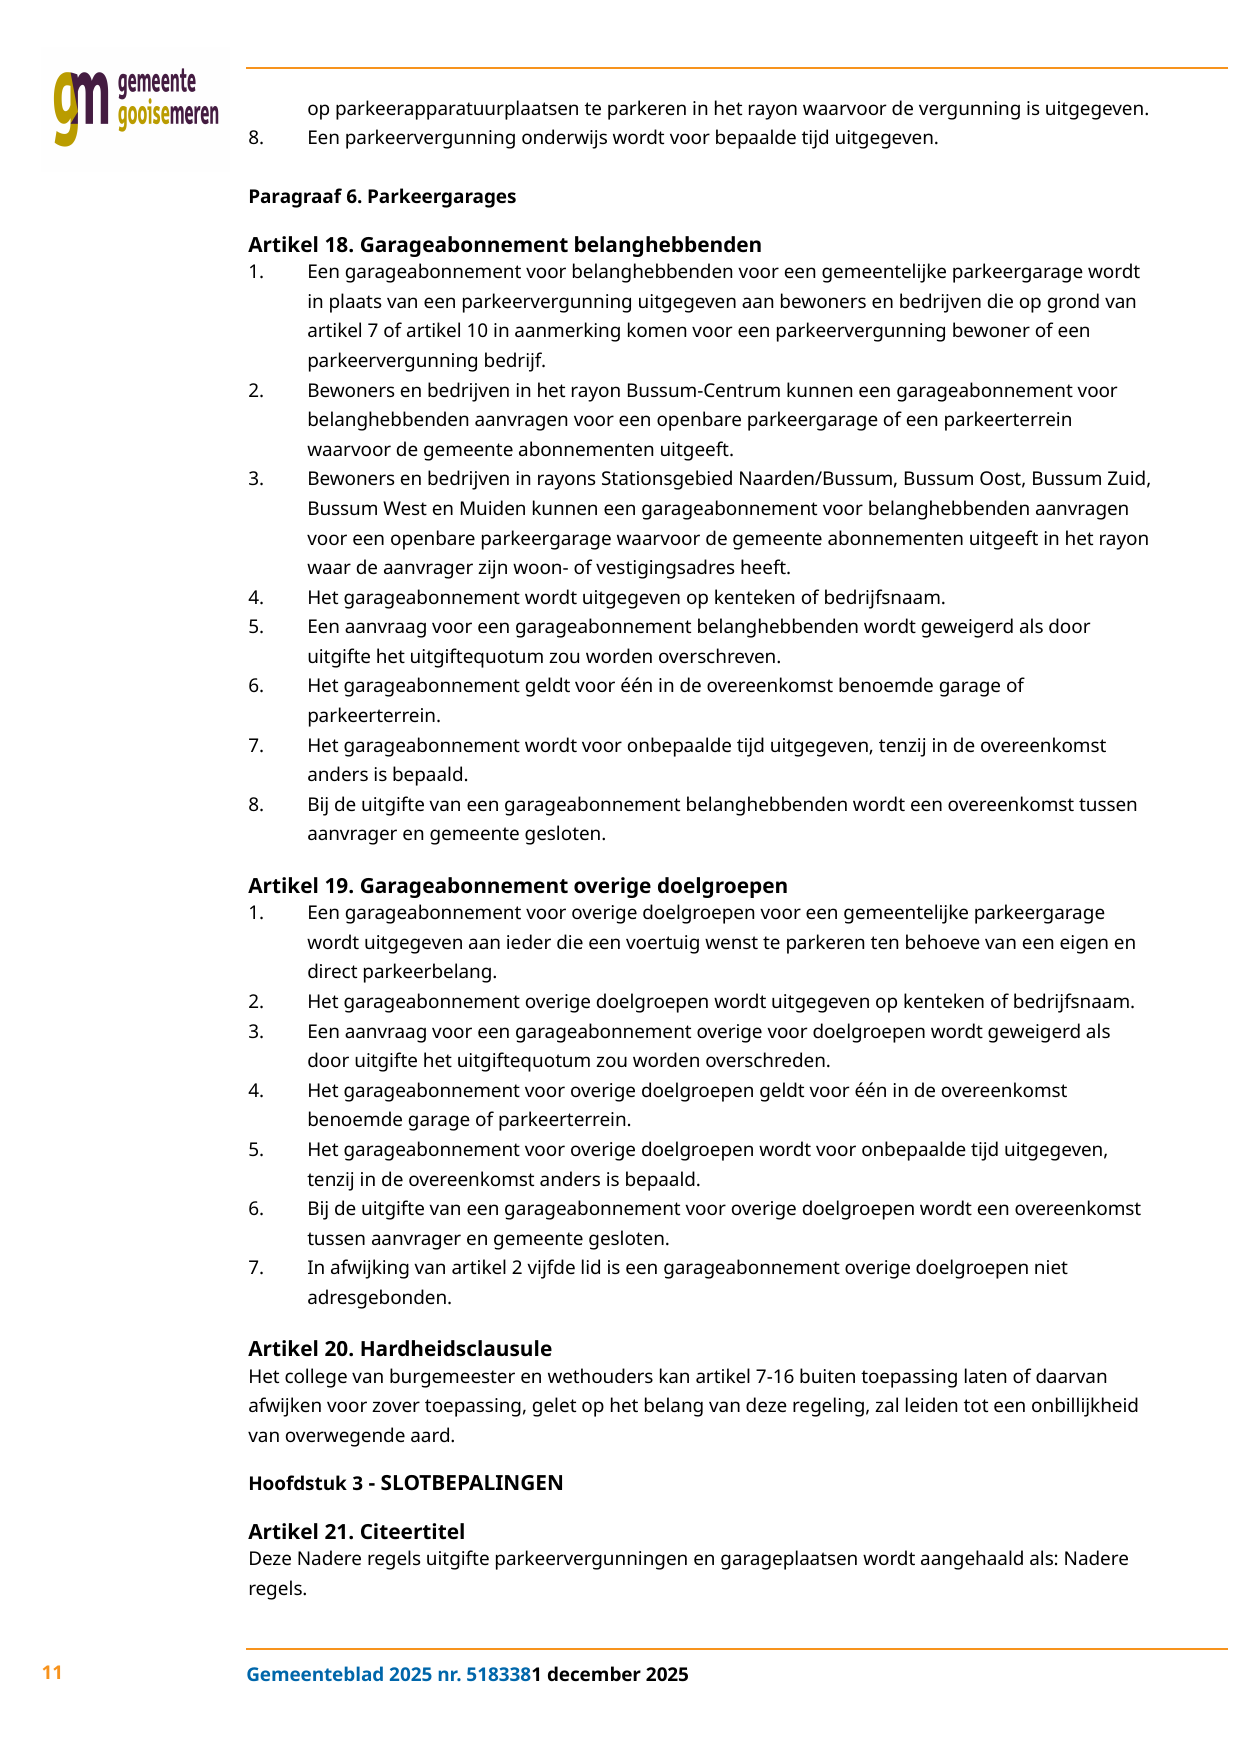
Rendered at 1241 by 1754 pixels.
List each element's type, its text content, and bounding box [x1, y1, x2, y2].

text Artikel 18. Garageabonnement belanghebbenden [248, 230, 1152, 258]
text Paragraaf 6. Parkeergarages [248, 183, 1152, 209]
list In afwijking van artikel 2 vijfde lid is een garageabonnement overige doelgroepen niet adresgebonden. [248, 1254, 1152, 1310]
list Het garageabonnement voor overige doelgroepen geldt voor één in de overeenkomst benoemde garage of parkeerterrein. [248, 1077, 1152, 1132]
text Artikel 19. Garageabonnement overige doelgroepen [248, 871, 1152, 899]
list Een aanvraag voor een garageabonnement overige voor doelgroepen wordt geweigerd als door uitgifte het uitgiftequotum zou worden overschreden. [248, 1018, 1152, 1073]
list Een parkeervergunning onderwijs wordt voor bepaalde tijd uitgegeven. [248, 124, 1152, 150]
text Deze Nadere regels uitgifte parkeervergunningen en garageplaatsen wordt aangehaald als: Nadere regels. [248, 1545, 1152, 1601]
list Het garageabonnement wordt voor onbepaalde tijd uitgegeven, tenzij in de overeenkomst anders is bepaald. [248, 732, 1152, 787]
list Bewoners en bedrijven in het rayon Bussum-Centrum kunnen een garageabonnement voor belanghebbenden aanvragen voor een openbare parkeergarage of een parkeerterrein waarvoor de gemeente abonnementen uitgeeft. [248, 377, 1152, 462]
list op parkeerapparatuurplaatsen te parkeren in het rayon waarvoor de vergunning is uitgegeven. [248, 95, 1152, 121]
list Het garageabonnement overige doelgroepen wordt uitgegeven op kenteken of bedrijfsnaam. [248, 988, 1152, 1014]
list Bewoners en bedrijven in rayons Stationsgebied Naarden/Bussum, Bussum Oost, Bussum Zuid, Bussum West en Muiden kunnen een garageabonnement voor belanghebbenden aanvragen voor een openbare parkeergarage waarvoor de gemeente abonnementen uitgeeft in het rayon waar de aanvrager zijn woon- of vestigingsadres heeft. [248, 466, 1152, 580]
list Het garageabonnement voor overige doelgroepen wordt voor onbepaalde tijd uitgegeven, tenzij in de overeenkomst anders is bepaald. [248, 1136, 1152, 1191]
list Bij de uitgifte van een garageabonnement belanghebbenden wordt een overeenkomst tussen aanvrager en gemeente gesloten. [248, 791, 1152, 846]
list Een garageabonnement voor belanghebbenden voor een gemeentelijke parkeergarage wordt in plaats van een parkeervergunning uitgegeven aan bewoners en bedrijven die op grond van artikel 7 of artikel 10 in aanmerking komen voor een parkeervergunning bewoner of een parkeervergunning bedrijf. [248, 258, 1152, 373]
list Een aanvraag voor een garageabonnement belanghebbenden wordt geweigerd als door uitgifte het uitgiftequotum zou worden overschreven. [248, 613, 1152, 669]
list Het garageabonnement geldt voor één in de overeenkomst benoemde garage of parkeerterrein. [248, 673, 1152, 728]
text Artikel 20. Hardheidsclausule [248, 1334, 1152, 1363]
text Het college van burgemeester en wethouders kan artikel 7-16 buiten toepassing laten of daarvan afwijken voor zover toepassing, gelet op het belang van deze regeling, zal leiden tot een onbillijkheid van overwegende aard. [248, 1363, 1152, 1448]
list Het garageabonnement wordt uitgegeven op kenteken of bedrijfsnaam. [248, 584, 1152, 610]
picture [41, 47, 231, 172]
text Artikel 21. Citeertitel [248, 1517, 1152, 1545]
text Hoofdstuk 3 - SLOTBEPALINGEN [248, 1468, 1152, 1496]
list Een garageabonnement voor overige doelgroepen voor een gemeentelijke parkeergarage wordt uitgegeven aan ieder die een voertuig wenst te parkeren ten behoeve van een eigen en direct parkeerbelang. [248, 899, 1152, 984]
list Bij de uitgifte van een garageabonnement voor overige doelgroepen wordt een overeenkomst tussen aanvrager en gemeente gesloten. [248, 1195, 1152, 1251]
